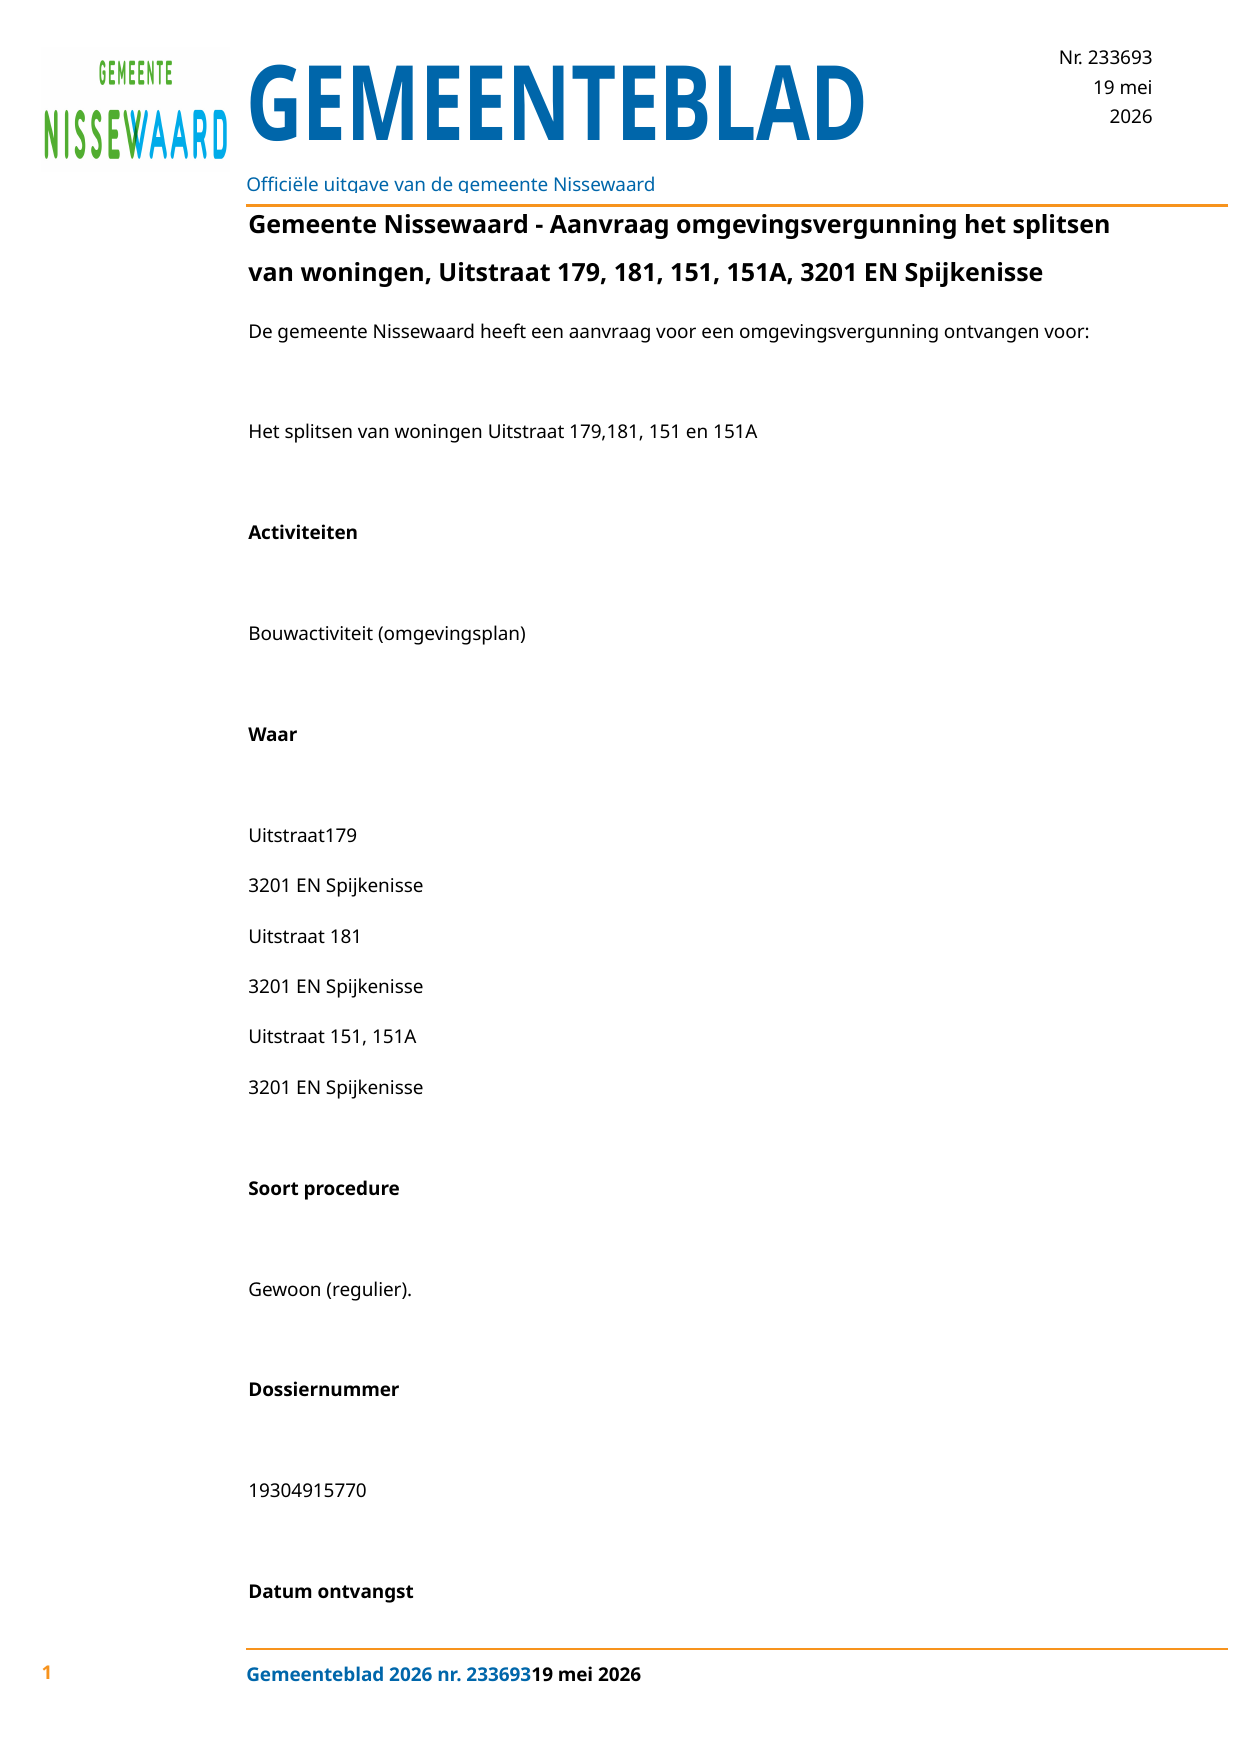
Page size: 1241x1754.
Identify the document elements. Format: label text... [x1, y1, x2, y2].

text Uitstraat 151, 151A [248, 1024, 1152, 1049]
picture [41, 47, 231, 172]
text Gemeente Nissewaard - Aanvraag omgevingsvergunning het splitsen van woningen, Uitstraat 179, 181, 151, 151A, 3201 EN Spijkenisse [248, 207, 1152, 288]
text Bouwactiviteit (omgevingsplan) [248, 620, 1152, 646]
text Dossiernummer [248, 1377, 1152, 1402]
text Activiteiten [248, 519, 1152, 545]
text Gewoon (regulier). [248, 1276, 1152, 1302]
text 19304915770 [248, 1477, 1152, 1503]
text Soort procedure [248, 1175, 1152, 1201]
text Waar [248, 721, 1152, 747]
text Het splitsen van woningen Uitstraat 179,181, 151 en 151A [248, 419, 1152, 444]
text 3201 EN Spijkenisse [248, 872, 1152, 898]
text Datum ontvangst [248, 1578, 1152, 1604]
text Uitstraat179 [248, 822, 1152, 848]
text 3201 EN Spijkenisse [248, 973, 1152, 999]
text De gemeente Nissewaard heeft een aanvraag voor een omgevingsvergunning ontvangen voor: [248, 318, 1152, 344]
text Uitstraat 181 [248, 923, 1152, 949]
text 3201 EN Spijkenisse [248, 1074, 1152, 1100]
